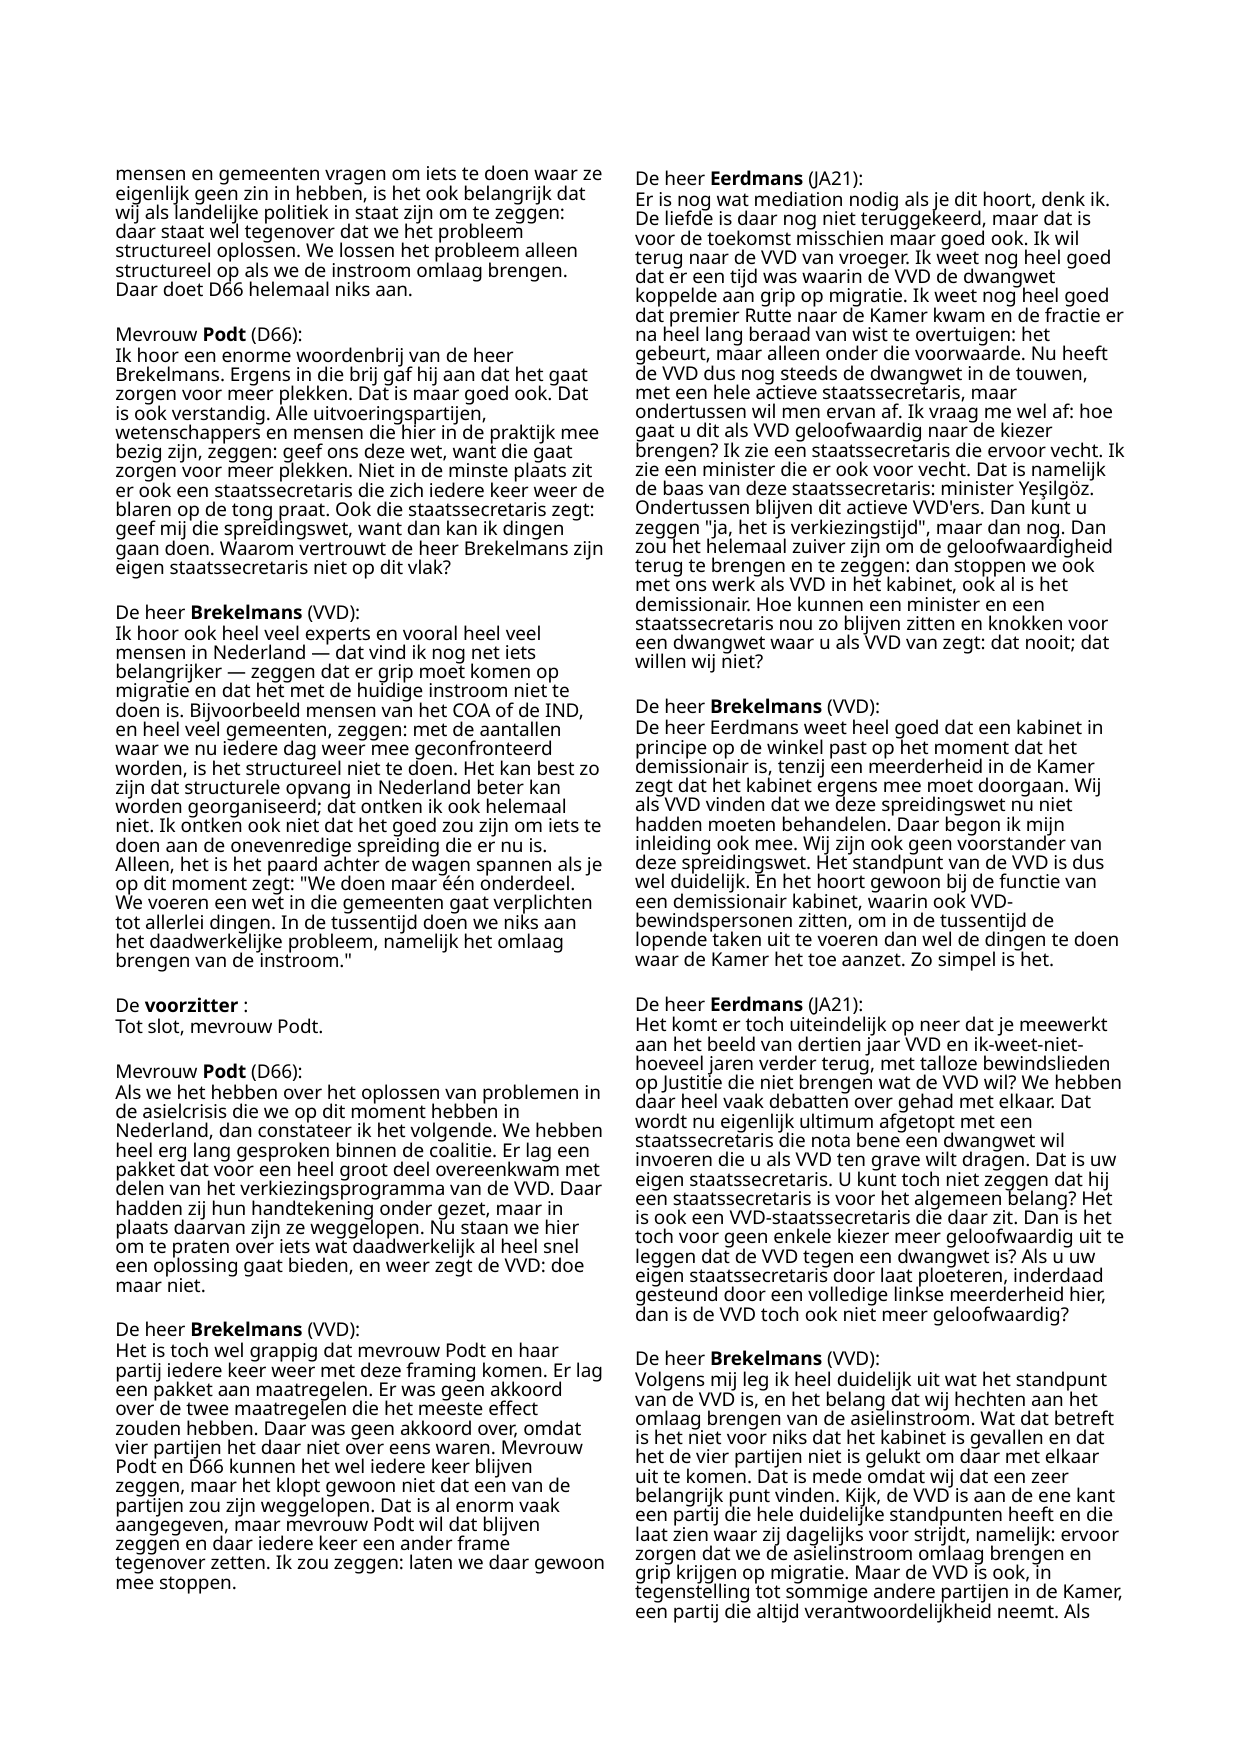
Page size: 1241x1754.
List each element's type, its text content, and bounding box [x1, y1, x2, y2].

text De heer Eerdmans weet heel goed dat een kabinet in principe op de winkel past op het moment dat het demissionair is, tenzij een meerderheid in de Kamer zegt dat het kabinet ergens mee moet doorgaan. Wij als VVD vinden dat we deze spreidingswet nu niet hadden moeten behandelen. Daar begon ik mijn inleiding ook mee. Wij zijn ook geen voorstander van deze spreidingswet. Het standpunt van de VVD is dus wel duidelijk. En het hoort gewoon bij de functie van een demissionair kabinet, waarin ook VVD-bewindspersonen zitten, om in de tussentijd de lopende taken uit te voeren dan wel de dingen te doen waar de Kamer het toe aanzet. Zo simpel is het. [635, 719, 1125, 970]
text De heer Brekelmans (VVD): [115, 599, 605, 624]
text Het is toch wel grappig dat mevrouw Podt en haar partij iedere keer weer met deze framing komen. Er lag een pakket aan maatregelen. Er was geen akkoord over de twee maatregelen die het meeste effect zouden hebben. Daar was geen akkoord over, omdat vier partijen het daar niet over eens waren. Mevrouw Podt en D66 kunnen het wel iedere keer blijven zeggen, maar het klopt gewoon niet dat een van de partijen zou zijn weggelopen. Dat is al enorm vaak aangegeven, maar mevrouw Podt wil dat blijven zeggen en daar iedere keer een ander frame tegenover zetten. Ik zou zeggen: laten we daar gewoon mee stoppen. [115, 1342, 605, 1593]
text De heer Eerdmans (JA21): [635, 165, 1125, 191]
text De voorzitter : [115, 992, 605, 1018]
text Er is nog wat mediation nodig als je dit hoort, denk ik. De liefde is daar nog niet teruggekeerd, maar dat is voor de toekomst misschien maar goed ook. Ik wil terug naar de VVD van vroeger. Ik weet nog heel goed dat er een tijd was waarin de VVD de dwangwet koppelde aan grip op migratie. Ik weet nog heel goed dat premier Rutte naar de Kamer kwam en de fractie er na heel lang beraad van wist te overtuigen: het gebeurt, maar alleen onder die voorwaarde. Nu heeft de VVD dus nog steeds de dwangwet in de touwen, met een hele actieve staatssecretaris, maar ondertussen wil men ervan af. Ik vraag me wel af: hoe gaat u dit als VVD geloofwaardig naar de kiezer brengen? Ik zie een staatssecretaris die ervoor vecht. Ik zie een minister die er ook voor vecht. Dat is namelijk de baas van deze staatssecretaris: minister Yeşilgöz. Ondertussen blijven dit actieve VVD'ers. Dan kunt u zeggen "ja, het is verkiezingstijd", maar dan nog. Dan zou het helemaal zuiver zijn om de geloofwaardigheid terug te brengen en te zeggen: dan stoppen we ook met ons werk als VVD in het kabinet, ook al is het demissionair. Hoe kunnen een minister en een staatssecretaris nou zo blijven zitten en knokken voor een dwangwet waar u als VVD van zegt: dat nooit; dat willen wij niet? [635, 191, 1125, 673]
text De heer Brekelmans (VVD): [635, 694, 1125, 719]
text Het komt er toch uiteindelijk op neer dat je meewerkt aan het beeld van dertien jaar VVD en ik-weet-niet-hoeveel jaren verder terug, met talloze bewindslieden op Justitie die niet brengen wat de VVD wil? We hebben daar heel vaak debatten over gehad met elkaar. Dat wordt nu eigenlijk ultimum afgetopt met een staatssecretaris die nota bene een dwangwet wil invoeren die u als VVD ten grave wilt dragen. Dat is uw eigen staatssecretaris. U kunt toch niet zeggen dat hij een staatssecretaris is voor het algemeen belang? Het is ook een VVD-staatssecretaris die daar zit. Dan is het toch voor geen enkele kiezer meer geloofwaardig uit te leggen dat de VVD tegen een dwangwet is? Als u uw eigen staatssecretaris door laat ploeteren, inderdaad gesteund door een volledige linkse meerderheid hier, dan is de VVD toch ook niet meer geloofwaardig? [635, 1016, 1125, 1325]
text Ik hoor een enorme woordenbrij van de heer Brekelmans. Ergens in die brij gaf hij aan dat het gaat zorgen voor meer plekken. Dat is maar goed ook. Dat is ook verstandig. Alle uitvoeringspartijen, wetenschappers en mensen die hier in de praktijk mee bezig zijn, zeggen: geef ons deze wet, want die gaat zorgen voor meer plekken. Niet in de minste plaats zit er ook een staatssecretaris die zich iedere keer weer de blaren op de tong praat. Ook die staatssecretaris zegt: geef mij die spreidingswet, want dan kan ik dingen gaan doen. Waarom vertrouwt de heer Brekelmans zijn eigen staatssecretaris niet op dit vlak? [115, 347, 605, 578]
text De heer Brekelmans (VVD): [115, 1317, 605, 1342]
text De heer Brekelmans (VVD): [635, 1346, 1125, 1371]
text Ik hoor ook heel veel experts en vooral heel veel mensen in Nederland — dat vind ik nog net iets belangrijker — zeggen dat er grip moet komen op migratie en dat het met de huidige instroom niet te doen is. Bijvoorbeeld mensen van het COA of de IND, en heel veel gemeenten, zeggen: met de aantallen waar we nu iedere dag weer mee geconfronteerd worden, is het structureel niet te doen. Het kan best zo zijn dat structurele opvang in Nederland beter kan worden georganiseerd; dat ontken ik ook helemaal niet. Ik ontken ook niet dat het goed zou zijn om iets te doen aan de onevenredige spreiding die er nu is. Alleen, het is het paard achter de wagen spannen als je op dit moment zegt: "We doen maar één onderdeel. We voeren een wet in die gemeenten gaat verplichten tot allerlei dingen. In de tussentijd doen we niks aan het daadwerkelijke probleem, namelijk het omlaag brengen van de instroom." [115, 624, 605, 971]
text Mevrouw Podt (D66): [115, 321, 605, 347]
text Tot slot, mevrouw Podt. [115, 1018, 605, 1037]
text Mevrouw Podt (D66): [115, 1058, 605, 1084]
text Volgens mij leg ik heel duidelijk uit wat het standpunt van de VVD is, en het belang dat wij hechten aan het omlaag brengen van de asielinstroom. Wat dat betreft is het niet voor niks dat het kabinet is gevallen en dat het de vier partijen niet is gelukt om daar met elkaar uit te komen. Dat is mede omdat wij dat een zeer belangrijk punt vinden. Kijk, de VVD is aan de ene kant een partij die hele duidelijke standpunten heeft en die laat zien waar zij dagelijks voor strijdt, namelijk: ervoor zorgen dat we de asielinstroom omlaag brengen en grip krijgen op migratie. Maar de VVD is ook, in tegenstelling tot sommige andere partijen in de Kamer, een partij die altijd verantwoordelijkheid neemt. Als [635, 1371, 1125, 1622]
text Als we het hebben over het oplossen van problemen in de asielcrisis die we op dit moment hebben in Nederland, dan constateer ik het volgende. We hebben heel erg lang gesproken binnen de coalitie. Er lag een pakket dat voor een heel groot deel overeenkwam met delen van het verkiezingsprogramma van de VVD. Daar hadden zij hun handtekening onder gezet, maar in plaats daarvan zijn ze weggelopen. Nu staan we hier om te praten over iets wat daadwerkelijk al heel snel een oplossing gaat bieden, en weer zegt de VVD: doe maar niet. [115, 1084, 605, 1296]
text mensen en gemeenten vragen om iets te doen waar ze eigenlijk geen zin in hebben, is het ook belangrijk dat wij als landelijke politiek in staat zijn om te zeggen: daar staat wel tegenover dat we het probleem structureel oplossen. We lossen het probleem alleen structureel op als we de instroom omlaag brengen. Daar doet D66 helemaal niks aan. [115, 165, 605, 300]
text De heer Eerdmans (JA21): [635, 991, 1125, 1016]
